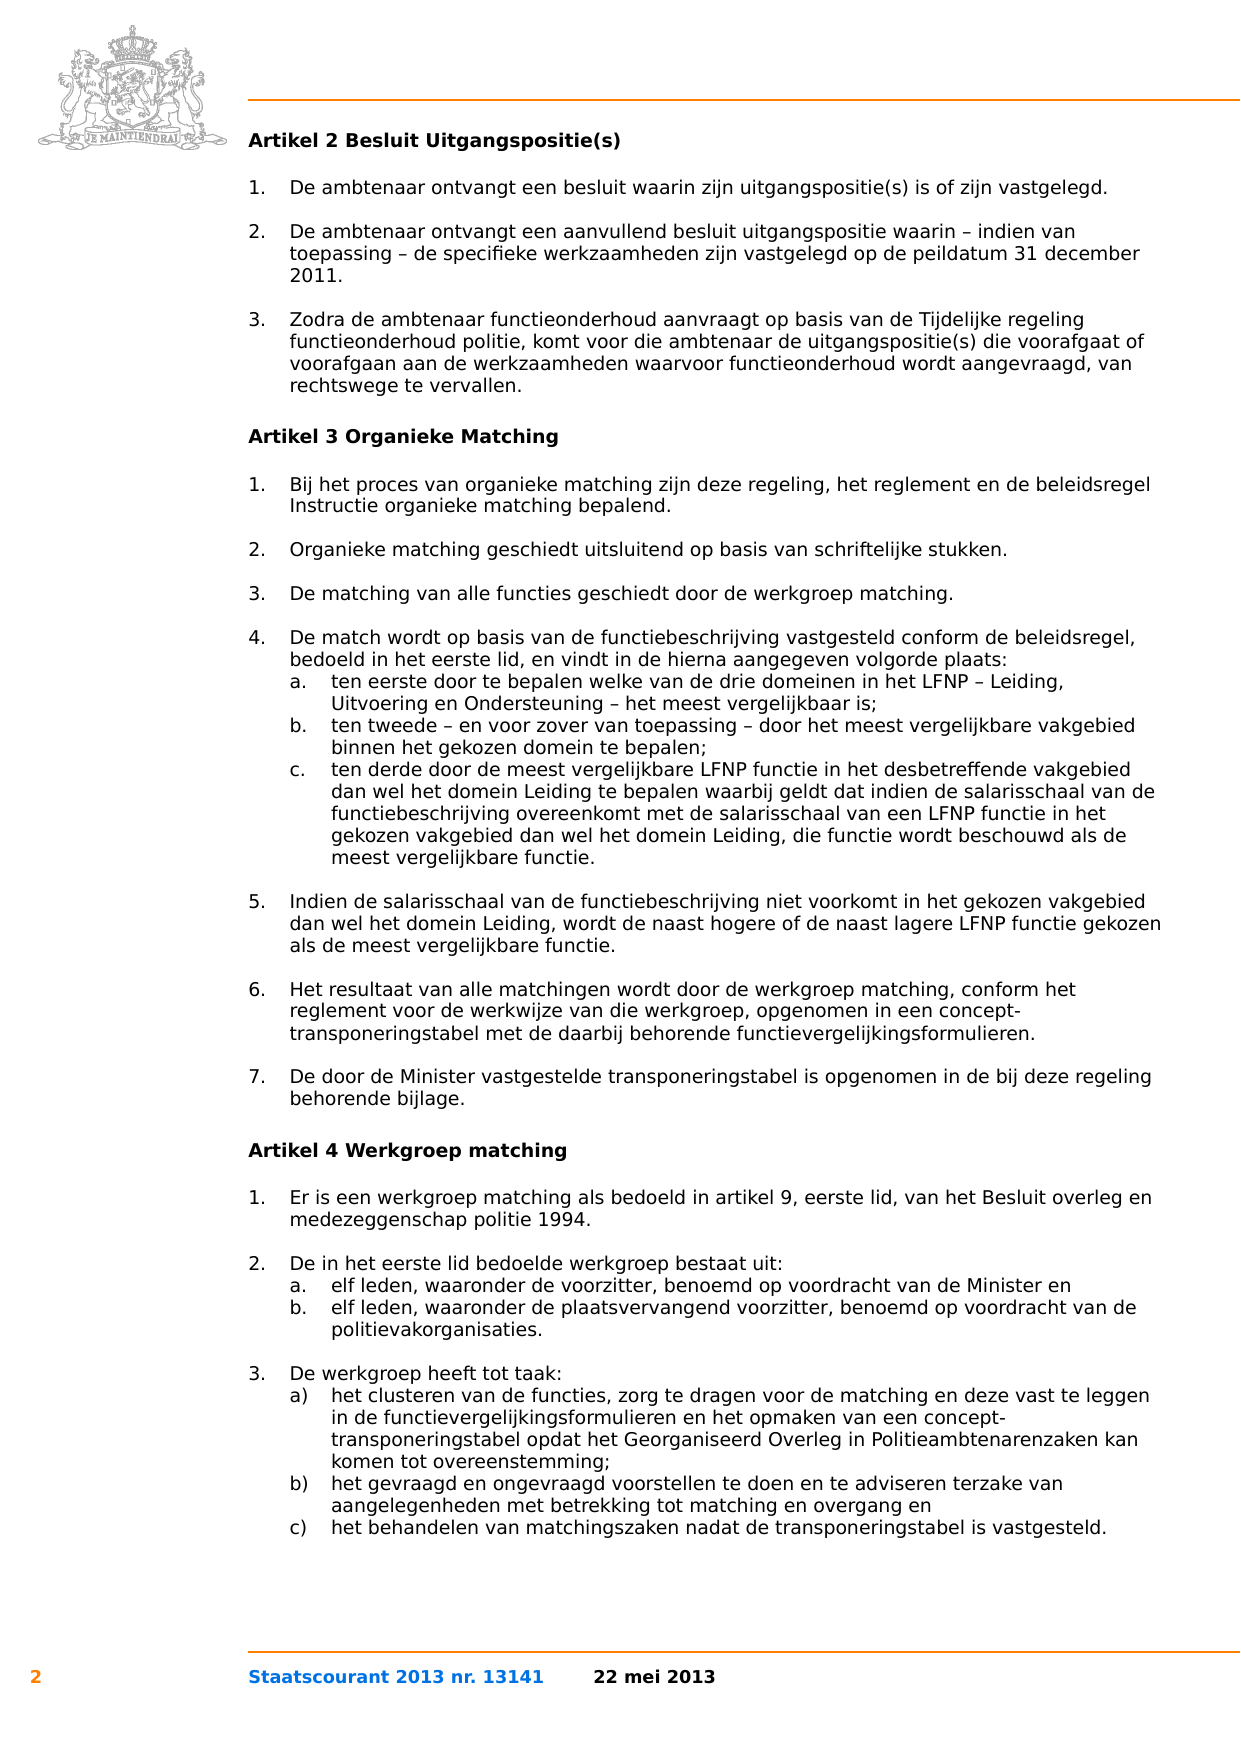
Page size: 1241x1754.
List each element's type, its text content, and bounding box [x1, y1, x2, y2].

text a. elf leden, waaronder de voorzitter, benoemd op voordracht van de Minister en [289, 1275, 1163, 1297]
text 4. De match wordt op basis van de functiebeschrijving vastgesteld conform de beleidsregel, bedoeld in het eerste lid, en vindt in de hierna aangegeven volgorde plaats: [248, 627, 1163, 671]
text c) het behandelen van matchingszaken nadat de transponeringstabel is vastgesteld. [289, 1517, 1163, 1539]
text 1. Er is een werkgroep matching als bedoeld in artikel 9, eerste lid, van het Besluit overleg en medezeggenschap politie 1994. [248, 1187, 1163, 1231]
subtitle Artikel 2 Besluit Uitgangspositie(s) [248, 130, 1163, 152]
subtitle Artikel 3 Organieke Matching [248, 426, 1163, 448]
text 2. Organieke matching geschiedt uitsluitend op basis van schriftelijke stukken. [248, 539, 1163, 561]
text 1. De ambtenaar ontvangt een besluit waarin zijn uitgangspositie(s) is of zijn vastgelegd. [248, 177, 1163, 199]
text a. ten eerste door te bepalen welke van de drie domeinen in het LFNP – Leiding, Uitvoering en Ondersteuning – het meest vergelijkbaar is; [289, 671, 1163, 715]
text a) het clusteren van de functies, zorg te dragen voor de matching en deze vast te leggen in de functievergelijkingsformulieren en het opmaken van een concept-transponeringstabel opdat het Georganiseerd Overleg in Politieambtenarenzaken kan komen tot overeenstemming; [289, 1385, 1163, 1473]
text 7. De door de Minister vastgestelde transponeringstabel is opgenomen in de bij deze regeling behorende bijlage. [248, 1066, 1163, 1110]
text b. elf leden, waaronder de plaatsvervangend voorzitter, benoemd op voordracht van de politievakorganisaties. [289, 1297, 1163, 1341]
text 2. De ambtenaar ontvangt een aanvullend besluit uitgangspositie waarin – indien van toepassing – de specifieke werkzaamheden zijn vastgelegd op de peildatum 31 december 2011. [248, 221, 1163, 287]
text 5. Indien de salarisschaal van de functiebeschrijving niet voorkomt in het gekozen vakgebied dan wel het domein Leiding, wordt de naast hogere of de naast lagere LFNP functie gekozen als de meest vergelijkbare functie. [248, 891, 1163, 957]
text 1. Bij het proces van organieke matching zijn deze regeling, het reglement en de beleidsregel Instructie organieke matching bepalend. [248, 473, 1163, 517]
text 3. De werkgroep heeft tot taak: [248, 1363, 1163, 1385]
text b) het gevraagd en ongevraagd voorstellen te doen en te adviseren terzake van aangelegenheden met betrekking tot matching en overgang en [289, 1473, 1163, 1517]
text b. ten tweede – en voor zover van toepassing – door het meest vergelijkbare vakgebied binnen het gekozen domein te bepalen; [289, 715, 1163, 759]
text c. ten derde door de meest vergelijkbare LFNP functie in het desbetreffende vakgebied dan wel het domein Leiding te bepalen waarbij geldt dat indien de salarisschaal van de functiebeschrijving overeenkomt met de salarisschaal van een LFNP functie in het gekozen vakgebied dan wel het domein Leiding, die functie wordt beschouwd als de meest vergelijkbare functie. [289, 759, 1163, 869]
text 3. De matching van alle functies geschiedt door de werkgroep matching. [248, 583, 1163, 605]
text 3. Zodra de ambtenaar functieonderhoud aanvraagt op basis van de Tijdelijke regeling functieonderhoud politie, komt voor die ambtenaar de uitgangspositie(s) die voorafgaat of voorafgaan aan de werkzaamheden waarvoor functieonderhoud wordt aangevraagd, van rechtswege te vervallen. [248, 308, 1163, 396]
text 2. De in het eerste lid bedoelde werkgroep bestaat uit: [248, 1253, 1163, 1275]
text 6. Het resultaat van alle matchingen wordt door de werkgroep matching, conform het reglement voor de werkwijze van die werkgroep, opgenomen in een concept-transponeringstabel met de daarbij behorende functievergelijkingsformulieren. [248, 978, 1163, 1044]
subtitle Artikel 4 Werkgroep matching [248, 1140, 1163, 1162]
picture [38, 25, 227, 150]
